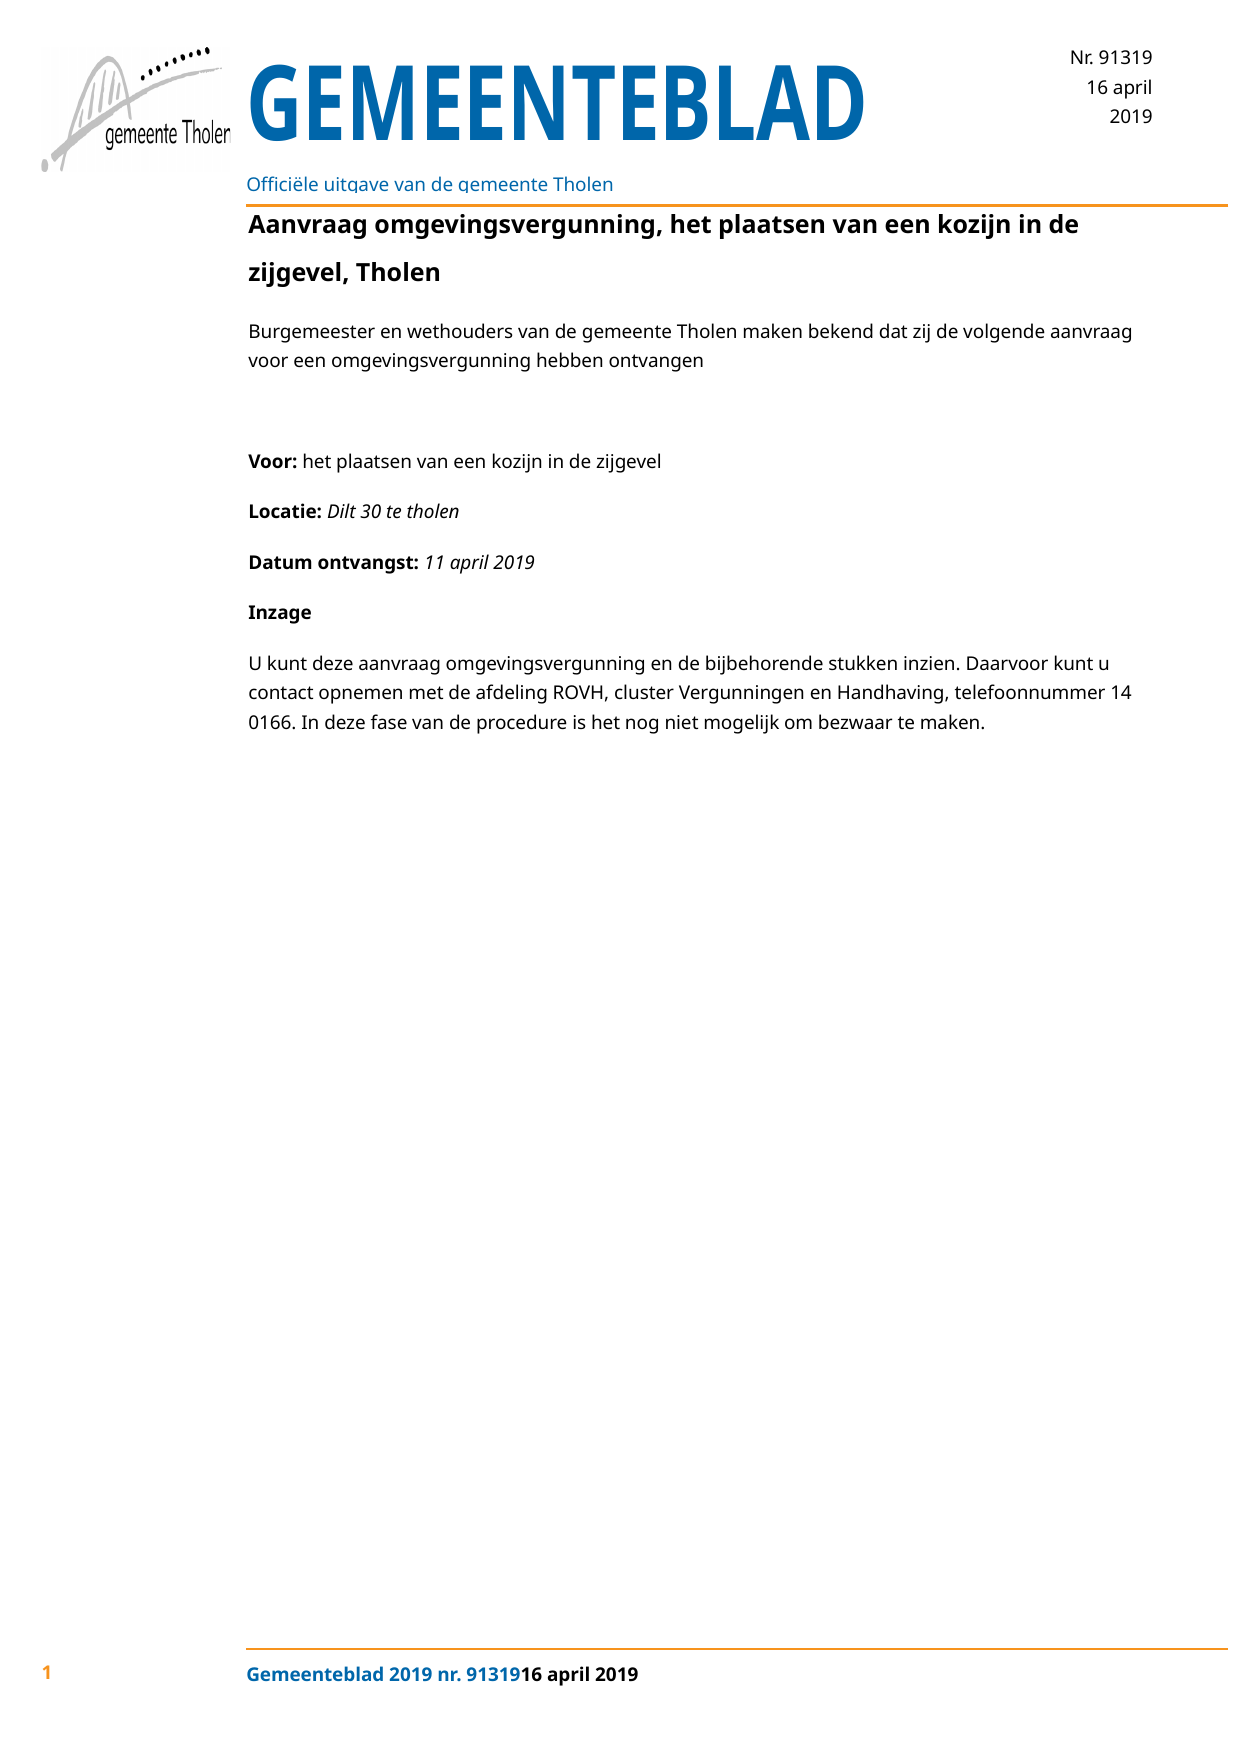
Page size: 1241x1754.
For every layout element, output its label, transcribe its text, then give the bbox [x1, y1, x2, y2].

text U kunt deze aanvraag omgevingsvergunning en de bijbehorende stukken inzien. Daarvoor kunt u contact opnemen met de afdeling ROVH, cluster Vergunningen en Handhaving, telefoonnummer 14 0166. In deze fase van de procedure is het nog niet mogelijk om bezwaar te maken. [248, 650, 1152, 735]
text Inzage [248, 599, 1152, 625]
text Burgemeester en wethouders van de gemeente Tholen maken bekend dat zij de volgende aanvraag voor een omgevingsvergunning hebben ontvangen [248, 318, 1152, 373]
text Datum ontvangst: 11 april 2019 [248, 549, 1152, 575]
text Aanvraag omgevingsvergunning, het plaatsen van een kozijn in de zijgevel, Tholen [248, 207, 1152, 288]
text Locatie: Dilt 30 te tholen [248, 499, 1152, 524]
picture [41, 47, 231, 172]
text Voor: het plaatsen van een kozijn in de zijgevel [248, 448, 1152, 474]
